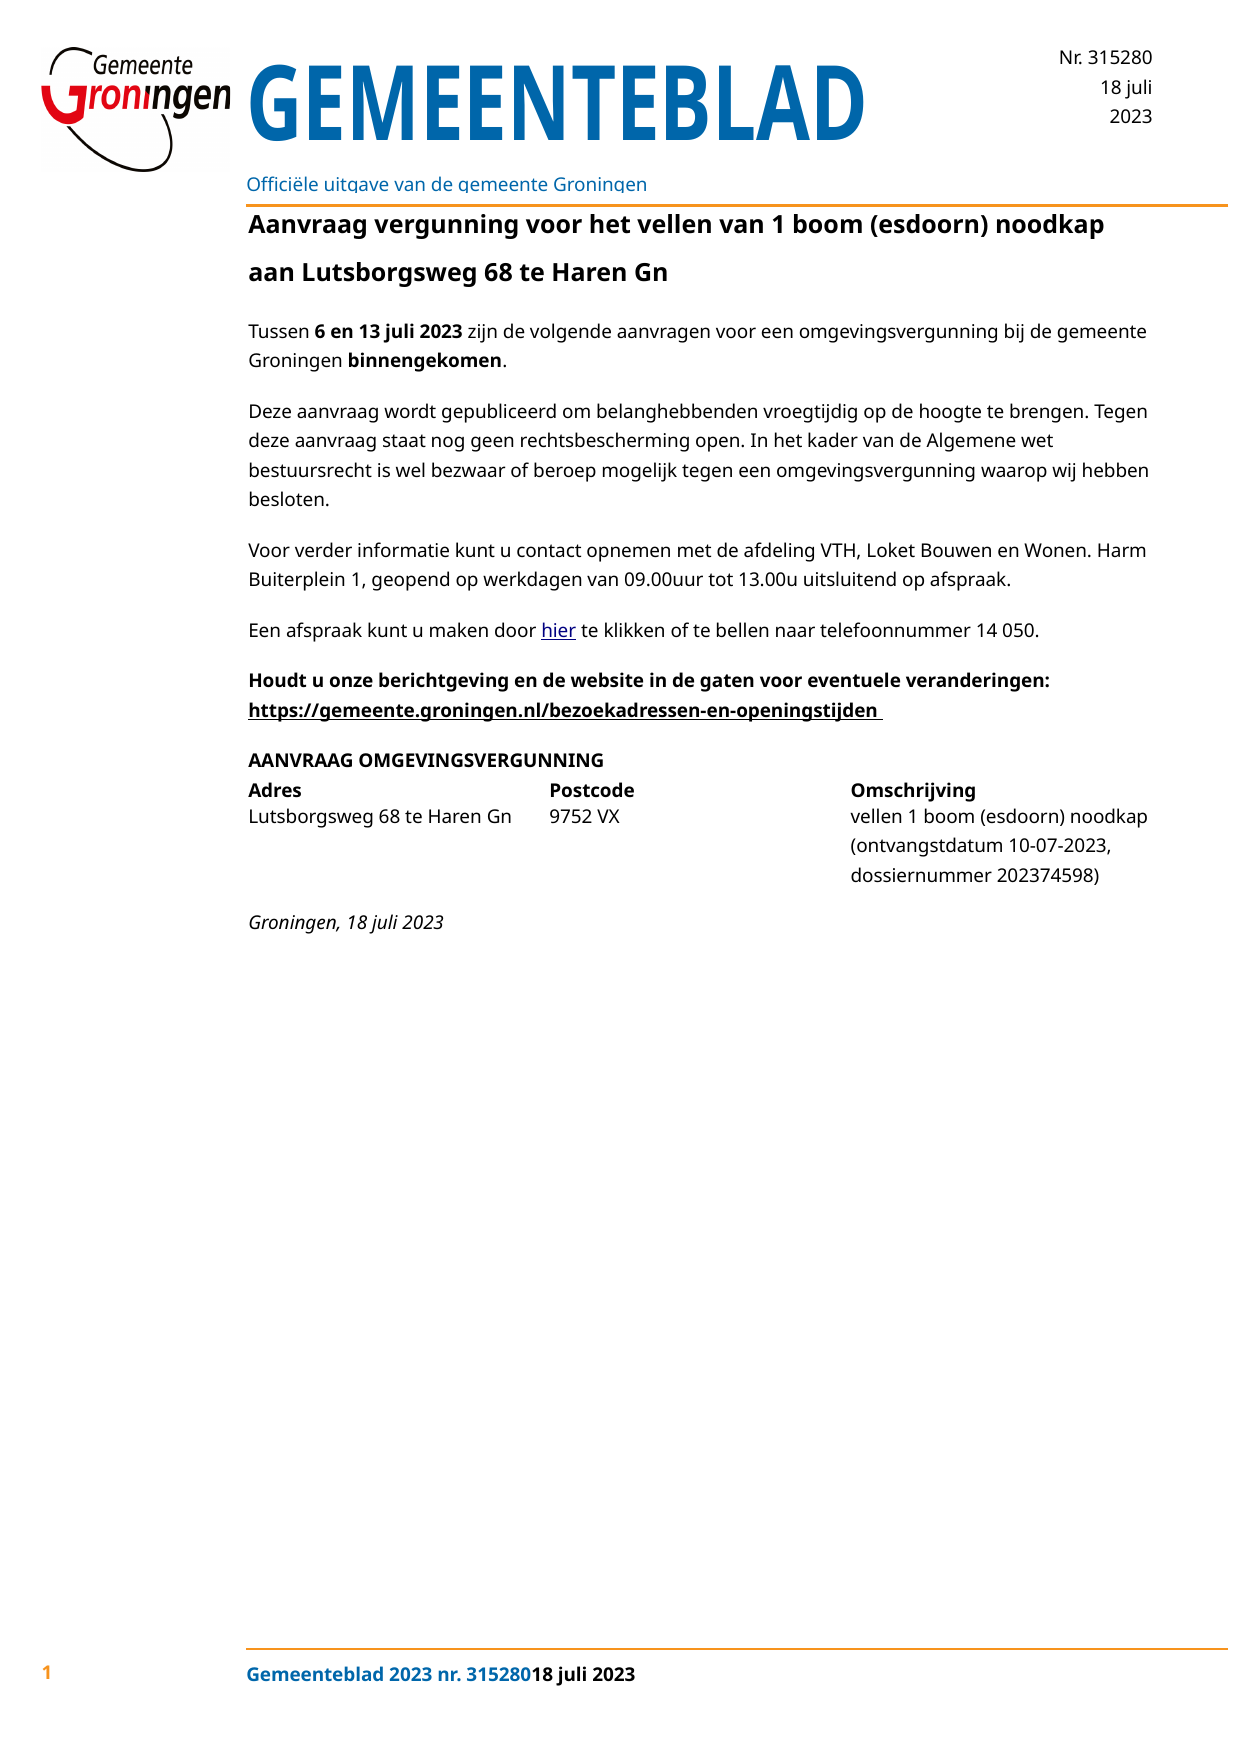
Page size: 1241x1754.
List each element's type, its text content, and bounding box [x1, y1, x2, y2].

text Deze aanvraag wordt gepubliceerd om belanghebbenden vroegtijdig op de hoogte te brengen. Tegen deze aanvraag staat nog geen rechtsbescherming open. In het kader van de Algemene wet bestuursrecht is wel bezwaar of beroep mogelijk tegen een omgevingsvergunning waarop wij hebben besloten. [248, 398, 1152, 512]
picture [41, 47, 231, 172]
table_cell Lutsborgsweg 68 te Haren Gn [248, 803, 549, 888]
text Groningen, 18 juli 2023 [248, 909, 1152, 935]
table_header Omschrijving [850, 777, 1152, 803]
table_header Postcode [549, 777, 850, 803]
text Aanvraag vergunning voor het vellen van 1 boom (esdoorn) noodkap aan Lutsborgsweg 68 te Haren Gn [248, 207, 1152, 288]
text Houdt u onze berichtgeving en de website in de gaten voor eventuele veranderingen: https://gemeente.groningen.nl/bezoekadressen-en-openingstijden [248, 667, 1152, 723]
table_header Adres [248, 777, 549, 803]
text Tussen 6 en 13 juli 2023 zijn de volgende aanvragen voor een omgevingsvergunning bij de gemeente Groningen binnengekomen. [248, 318, 1152, 373]
text AANVRAAG OMGEVINGSVERGUNNING [248, 747, 1152, 773]
text Een afspraak kunt u maken door hier te klikken of te bellen naar telefoonnummer 14 050. [248, 617, 1152, 643]
table_cell vellen 1 boom (esdoorn) noodkap (ontvangstdatum 10-07-2023, dossiernummer 202374598) [850, 803, 1152, 888]
table_cell 9752 VX [549, 803, 850, 888]
text Voor verder informatie kunt u contact opnemen met de afdeling VTH, Loket Bouwen en Wonen. Harm Buiterplein 1, geopend op werkdagen van 09.00uur tot 13.00u uitsluitend op afspraak. [248, 537, 1152, 592]
